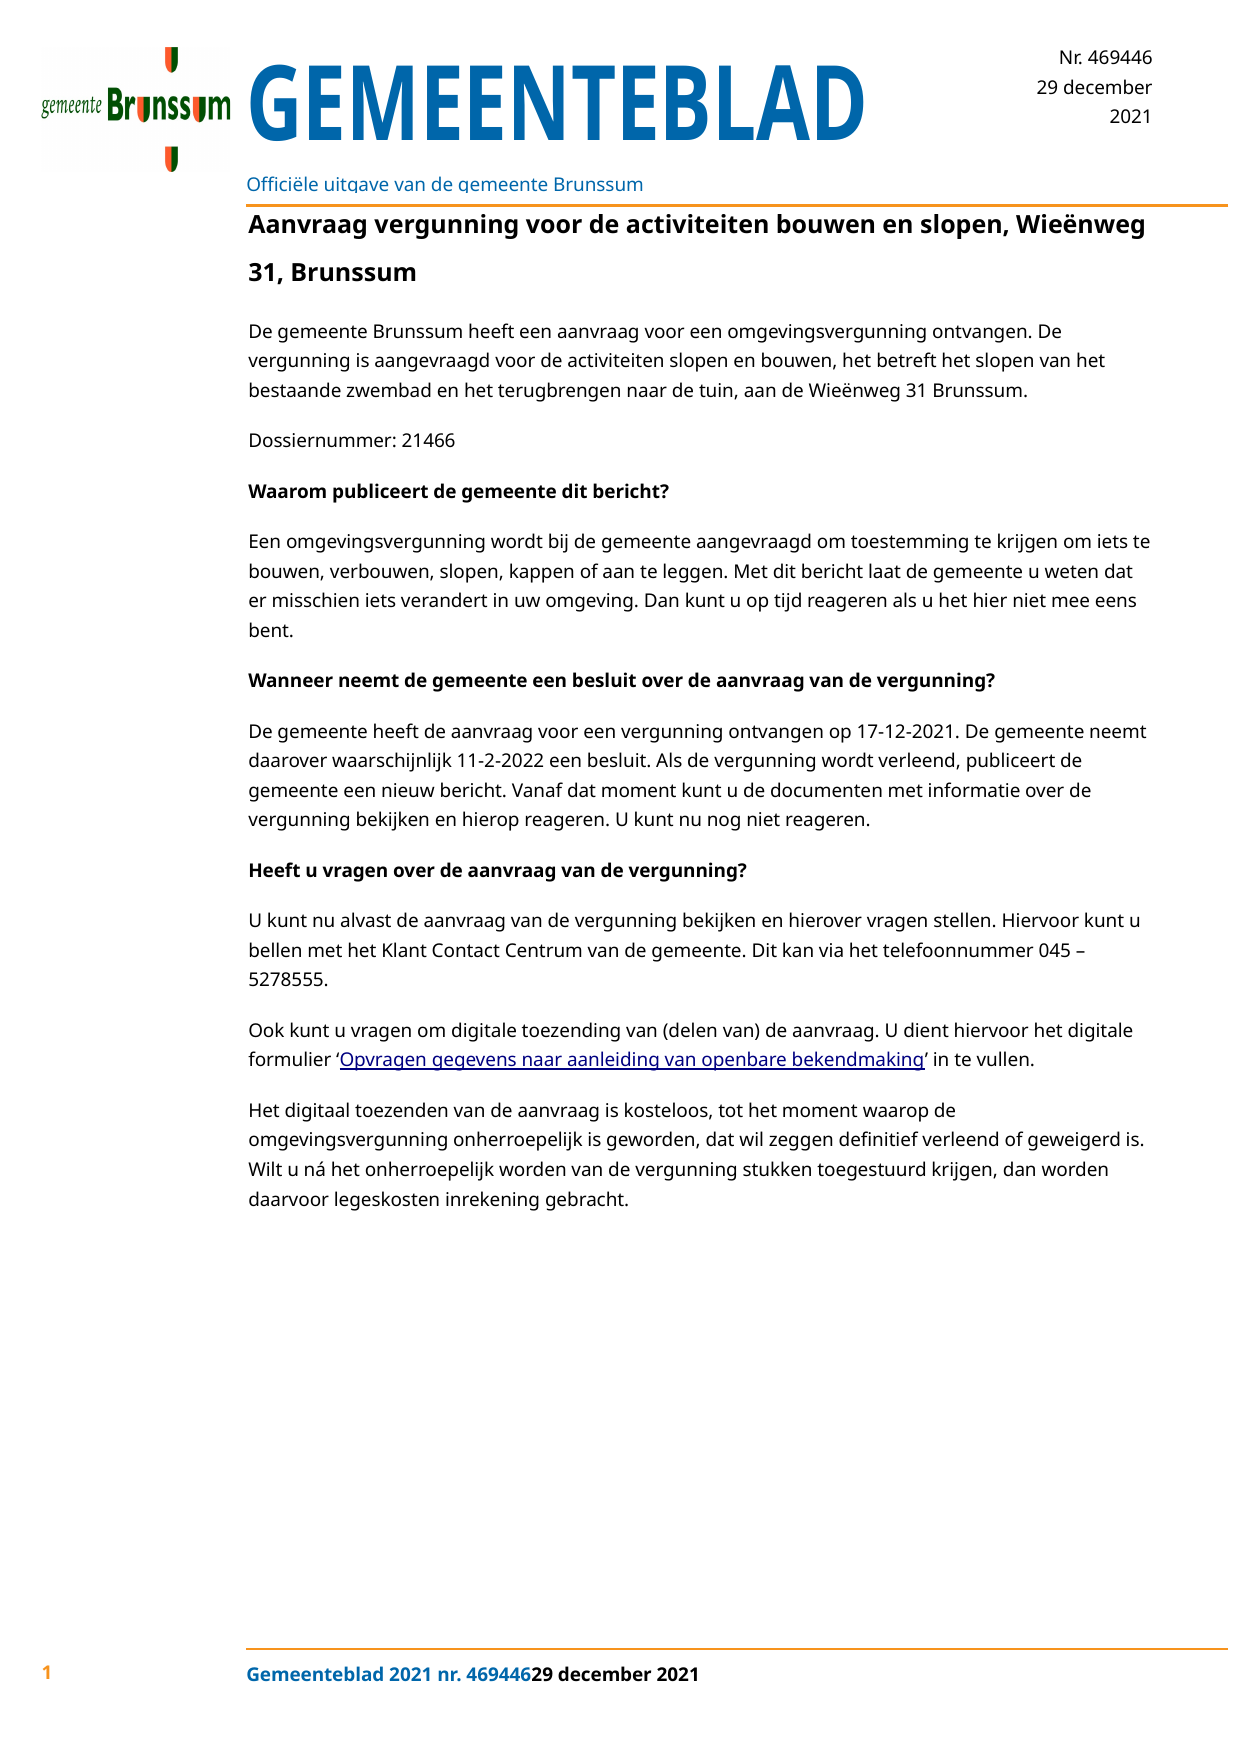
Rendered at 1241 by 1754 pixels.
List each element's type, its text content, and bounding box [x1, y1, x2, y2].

text Aanvraag vergunning voor de activiteiten bouwen en slopen, Wieënweg 31, Brunssum [248, 207, 1152, 288]
text Ook kunt u vragen om digitale toezending van (delen van) de aanvraag. U dient hiervoor het digitale formulier ‘Opvragen gegevens naar aanleiding van openbare bekendmaking’ in te vullen. [248, 1017, 1152, 1072]
text De gemeente Brunssum heeft een aanvraag voor een omgevingsvergunning ontvangen. De vergunning is aangevraagd voor de activiteiten slopen en bouwen, het betreft het slopen van het bestaande zwembad en het terugbrengen naar de tuin, aan de Wieënweg 31 Brunssum. [248, 318, 1152, 403]
text Een omgevingsvergunning wordt bij de gemeente aangevraagd om toestemming te krijgen om iets te bouwen, verbouwen, slopen, kappen of aan te leggen. Met dit bericht laat de gemeente u weten dat er misschien iets verandert in uw omgeving. Dan kunt u op tijd reageren als u het hier niet mee eens bent. [248, 528, 1152, 643]
text Heeft u vragen over de aanvraag van de vergunning? [248, 857, 1152, 883]
text Dossiernummer: 21466 [248, 427, 1152, 453]
text Wanneer neemt de gemeente een besluit over de aanvraag van de vergunning? [248, 667, 1152, 693]
text U kunt nu alvast de aanvraag van de vergunning bekijken en hierover vragen stellen. Hiervoor kunt u bellen met het Klant Contact Centrum van de gemeente. Dit kan via het telefoonnummer 045 – 5278555. [248, 907, 1152, 992]
text Het digitaal toezenden van de aanvraag is kosteloos, tot het moment waarop de omgevingsvergunning onherroepelijk is geworden, dat wil zeggen definitief verleend of geweigerd is. Wilt u ná het onherroepelijk worden van de vergunning stukken toegestuurd krijgen, dan worden daarvoor legeskosten inrekening gebracht. [248, 1097, 1152, 1212]
picture [41, 47, 231, 172]
text De gemeente heeft de aanvraag voor een vergunning ontvangen op 17-12-2021. De gemeente neemt daarover waarschijnlijk 11-2-2022 een besluit. Als de vergunning wordt verleend, publiceert de gemeente een nieuw bericht. Vanaf dat moment kunt u de documenten met informatie over de vergunning bekijken en hierop reageren. U kunt nu nog niet reageren. [248, 718, 1152, 832]
text Waarom publiceert de gemeente dit bericht? [248, 478, 1152, 504]
